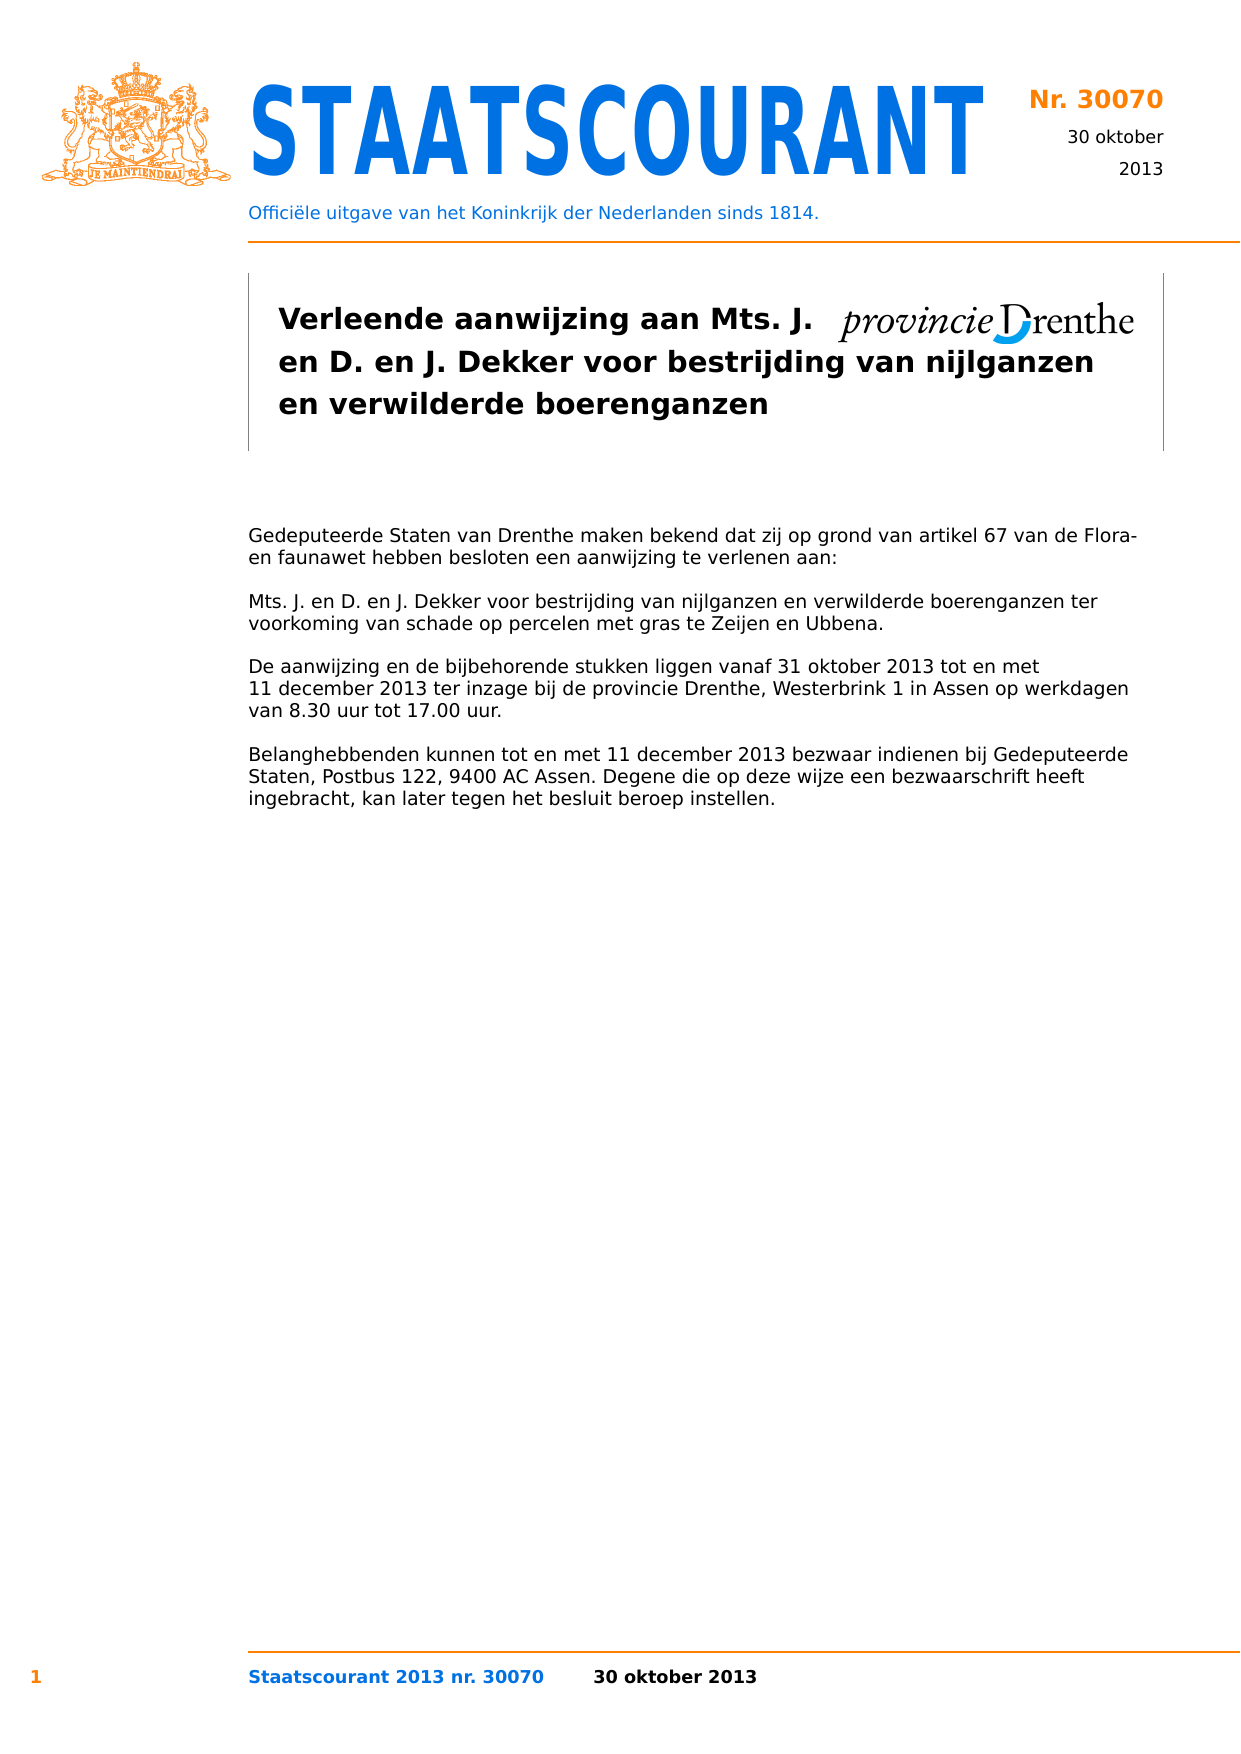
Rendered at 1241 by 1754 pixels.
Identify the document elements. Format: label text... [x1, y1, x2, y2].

picture [838, 302, 1134, 344]
text Belanghebbenden kunnen tot en met 11 december 2013 bezwaar indienen bij Gedeputeerde Staten, Postbus 122, 9400 AC Assen. Degene die op deze wijze een bezwaarschrift heeft ingebracht, kan later tegen het besluit beroep instellen. [248, 744, 1163, 810]
table_cell 2013 [998, 153, 1240, 203]
table_header Nr. 30070 [998, 62, 1240, 121]
picture [41, 62, 231, 186]
text De aanwijzing en de bijbehorende stukken liggen vanaf 31 oktober 2013 tot en met 11 december 2013 ter inzage bij de provincie Drenthe, Westerbrink 1 in Assen op werkdagen van 8.30 uur tot 17.00 uur. [248, 656, 1163, 722]
text Mts. J. en D. en J. Dekker voor bestrijding van nijlganzen en verwilderde boerenganzen ter voorkoming van schade op percelen met gras te Zeijen en Ubbena. [248, 591, 1163, 634]
table_header STAATSCOURANT [248, 62, 998, 203]
table_header [25, 62, 248, 241]
subtitle Verleende aanwijzing aan Mts. J. en D. en J. Dekker voor bestrijding van nijlganzen en verwilderde boerenganzen [249, 273, 1163, 451]
text Gedeputeerde Staten van Drenthe maken bekend dat zij op grond van artikel 67 van de Flora- en faunawet hebben besloten een aanwijzing te verlenen aan: [248, 525, 1163, 569]
table_cell Officiële uitgave van het Koninkrijk der Nederlanden sinds 1814. [248, 203, 1240, 241]
table_cell 30 oktober [998, 121, 1240, 153]
